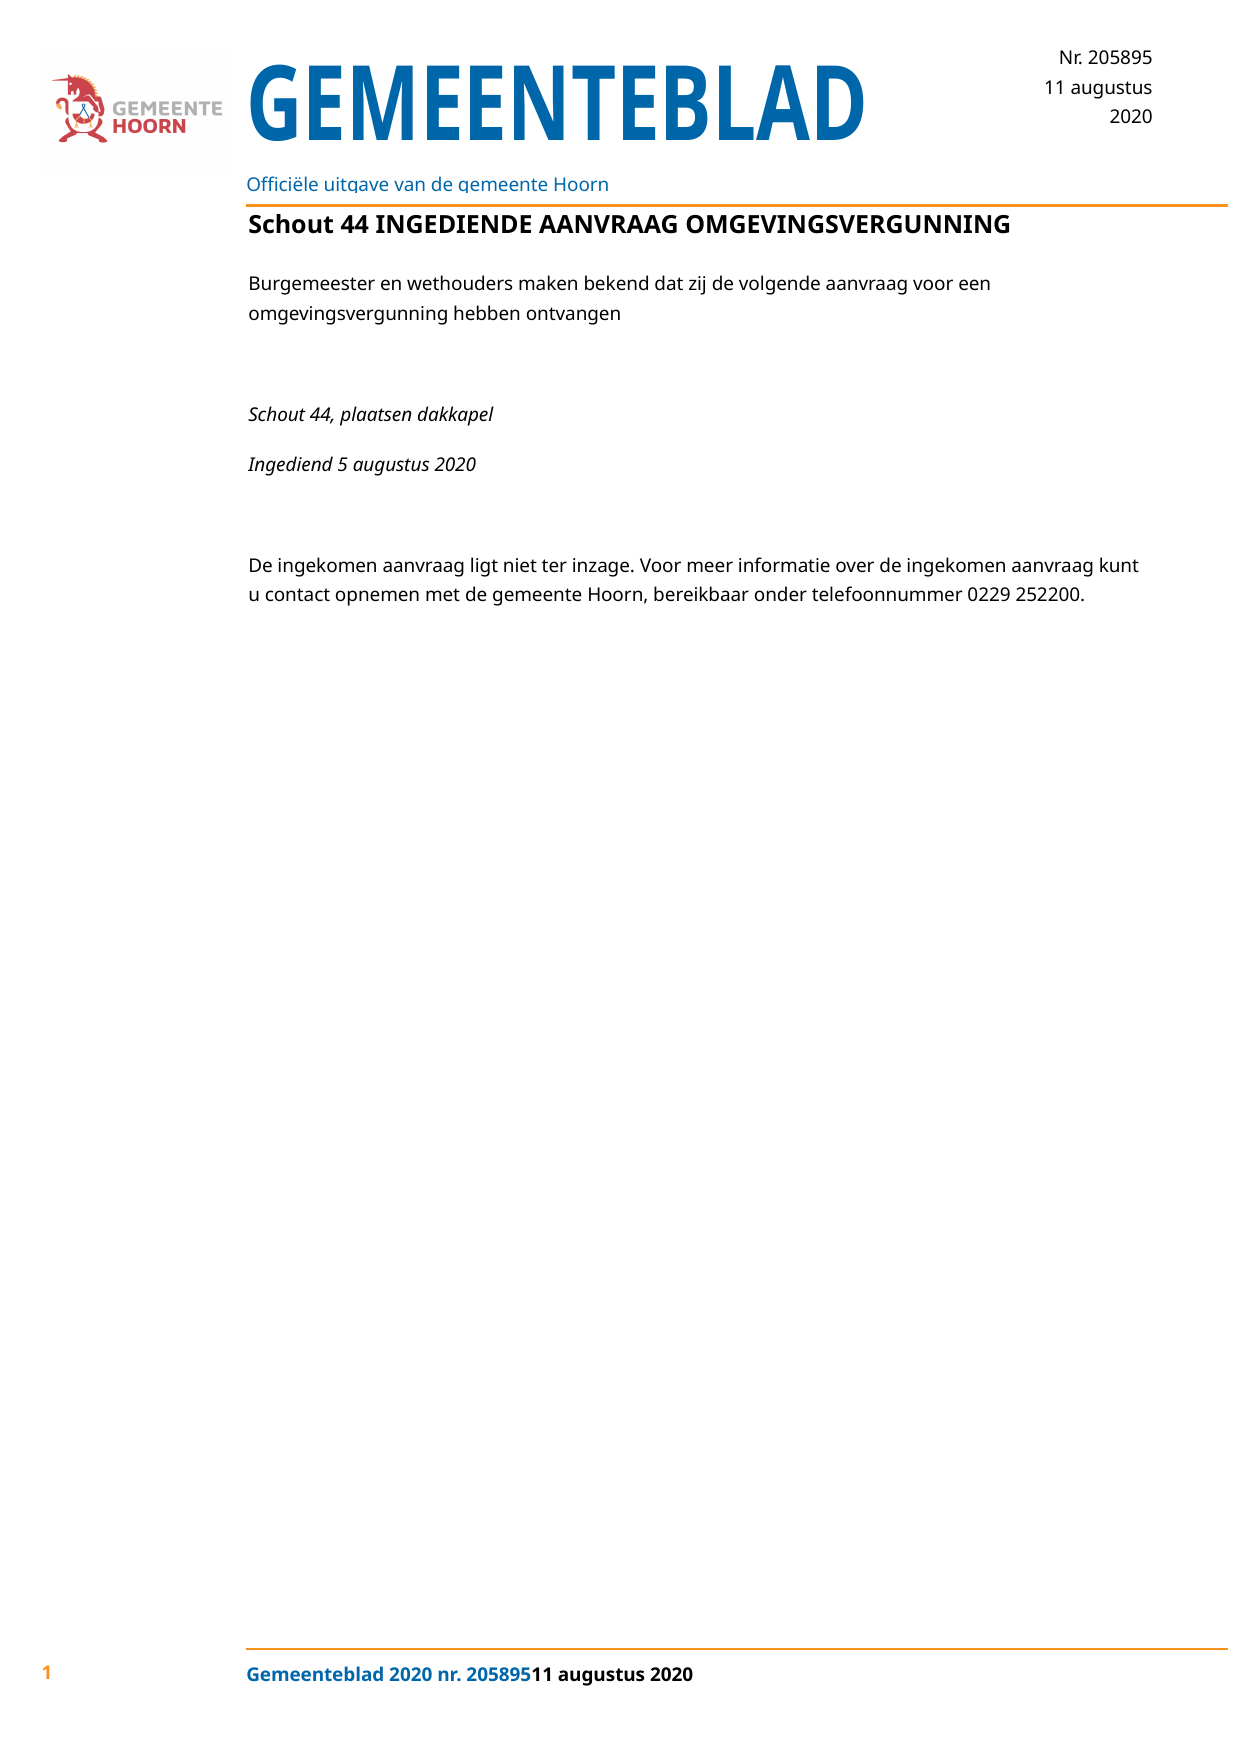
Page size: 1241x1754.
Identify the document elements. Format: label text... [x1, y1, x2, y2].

text Schout 44 INGEDIENDE AANVRAAG OMGEVINGSVERGUNNING [248, 207, 1152, 241]
text Schout 44, plaatsen dakkapel [248, 401, 1152, 426]
text De ingekomen aanvraag ligt niet ter inzage. Voor meer informatie over de ingekomen aanvraag kunt u contact opnemen met de gemeente Hoorn, bereikbaar onder telefoonnummer 0229 252200. [248, 552, 1152, 607]
picture [41, 47, 231, 172]
text Ingediend 5 augustus 2020 [248, 451, 1152, 477]
text Burgemeester en wethouders maken bekend dat zij de volgende aanvraag voor een omgevingsvergunning hebben ontvangen [248, 270, 1152, 326]
